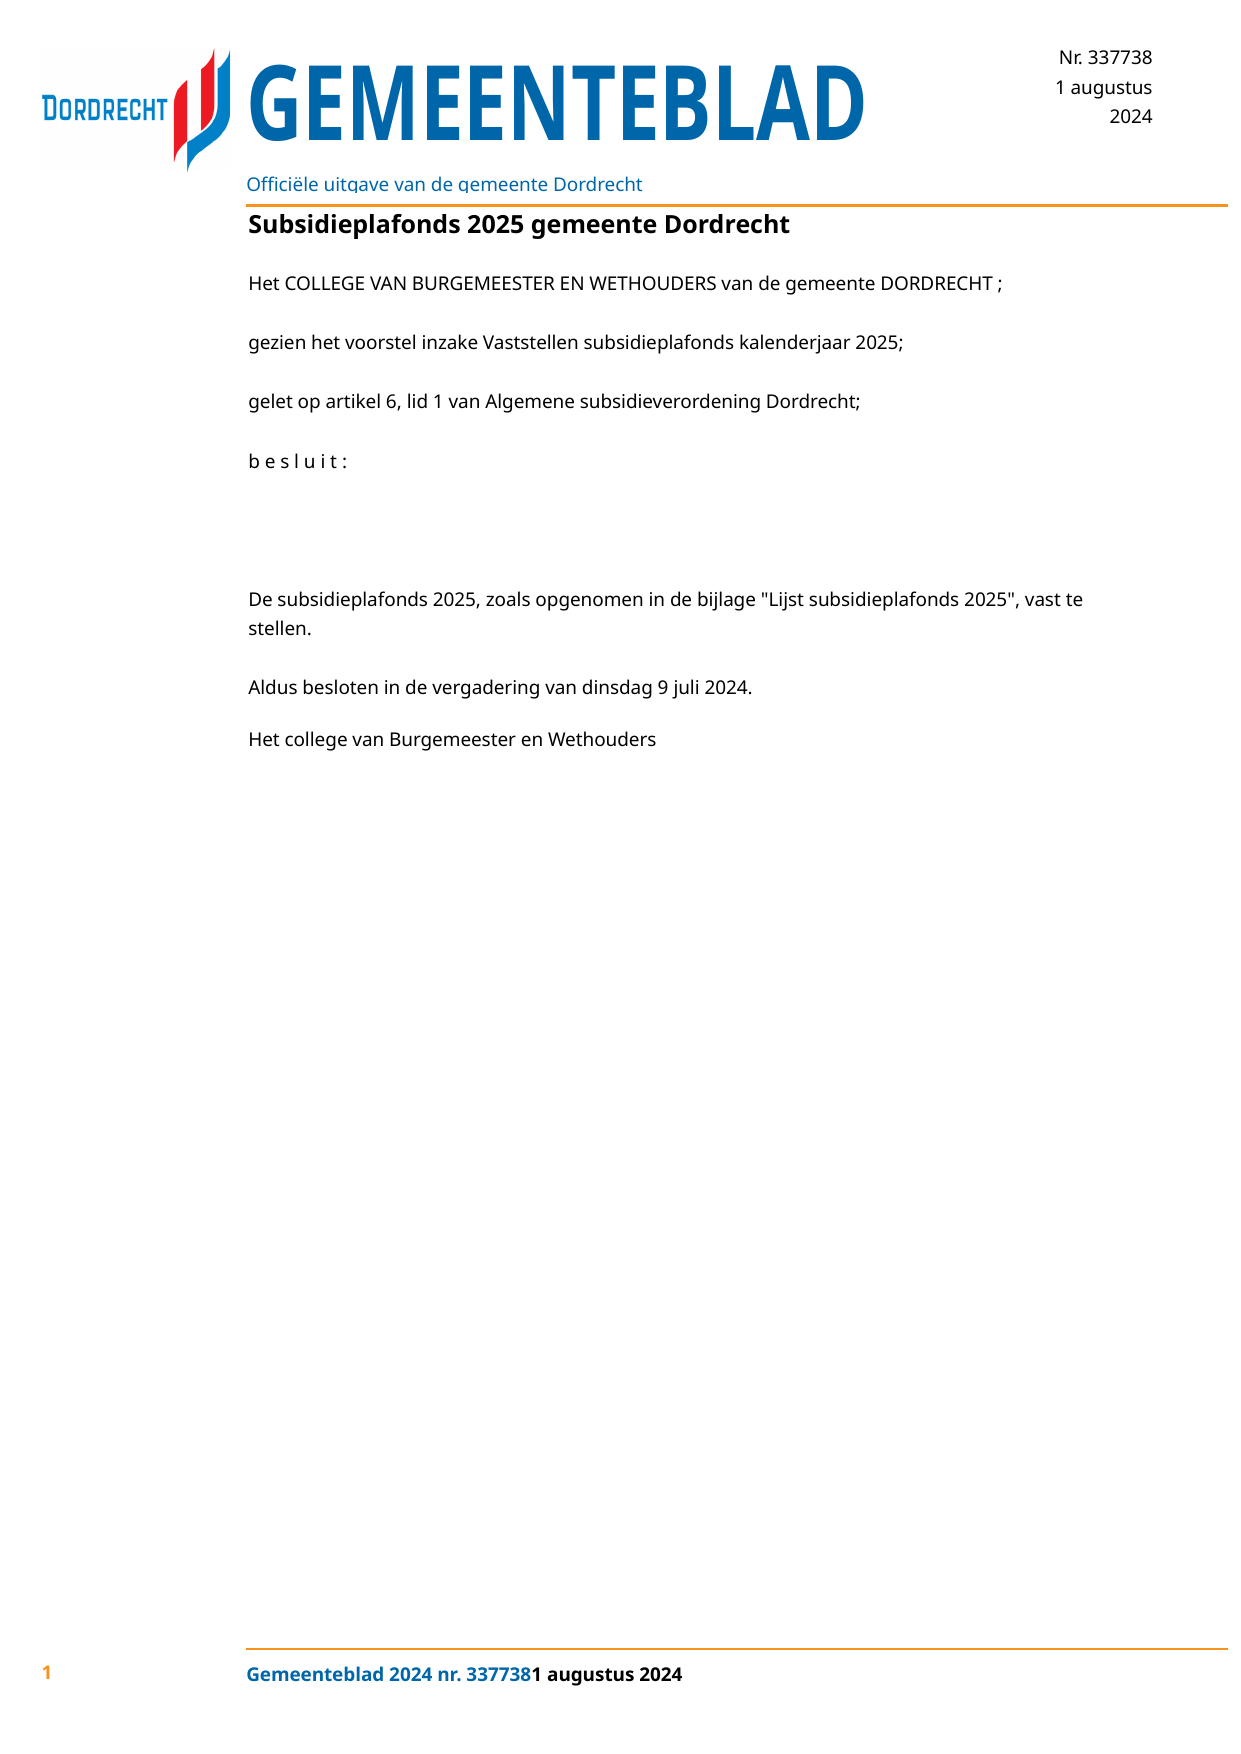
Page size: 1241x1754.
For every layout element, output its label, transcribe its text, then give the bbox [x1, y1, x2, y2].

text gelet op artikel 6, lid 1 van Algemene subsidieverordening Dordrecht; [248, 389, 1152, 414]
picture [41, 47, 231, 172]
text Subsidieplafonds 2025 gemeente Dordrecht [248, 207, 1152, 241]
text Het college van Burgemeester en Wethouders [248, 726, 1152, 752]
text gezien het voorstel inzake Vaststellen subsidieplafonds kalenderjaar 2025; [248, 329, 1152, 355]
text Het COLLEGE VAN BURGEMEESTER EN WETHOUDERS van de gemeente DORDRECHT ; [248, 270, 1152, 296]
text b e s l u i t : [248, 448, 1152, 473]
text Aldus besloten in de vergadering van dinsdag 9 juli 2024. [248, 674, 1152, 700]
text De subsidieplafonds 2025, zoals opgenomen in de bijlage "Lijst subsidieplafonds 2025", vast te [248, 586, 1152, 612]
text stellen. [248, 615, 1152, 641]
